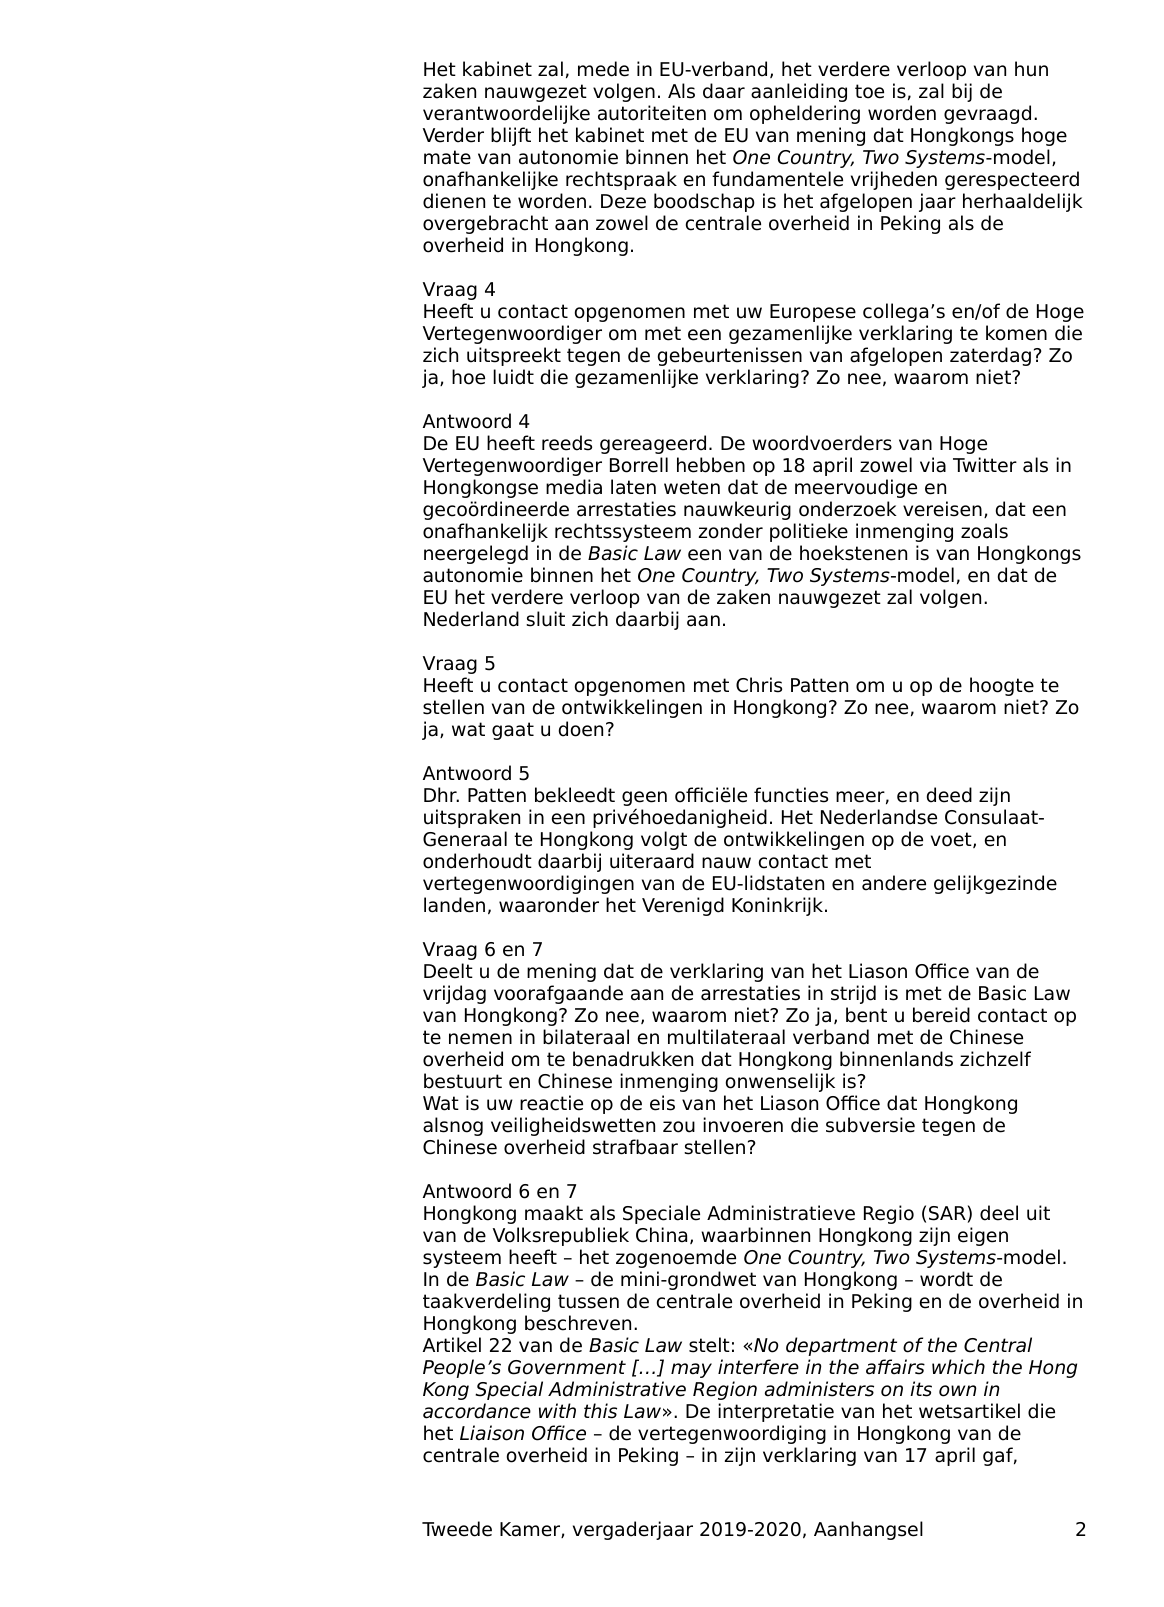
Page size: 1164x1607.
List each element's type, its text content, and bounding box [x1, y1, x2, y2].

text Artikel 22 van de Basic Law stelt: «No department of the Central People’s Government […] may interfere in the affairs which the Hong Kong Special Administrative Region administers on its own in accordance with this Law». De interpretatie van het wetsartikel die het Liaison Office – de vertegenwoordiging in Hongkong van de centrale overheid in Peking – in zijn verklaring van 17 april gaf, [422, 1335, 1087, 1467]
text Heeft u contact opgenomen met uw Europese collega’s en/of de Hoge Vertegenwoordiger om met een gezamenlijke verklaring te komen die zich uitspreekt tegen de gebeurtenissen van afgelopen zaterdag? Zo ja, hoe luidt die gezamenlijke verklaring? Zo nee, waarom niet? [422, 301, 1087, 389]
text Het kabinet zal, mede in EU-verband, het verdere verloop van hun zaken nauwgezet volgen. Als daar aanleiding toe is, zal bij de verantwoordelijke autoriteiten om opheldering worden gevraagd. [422, 59, 1087, 125]
text Antwoord 6 en 7 [422, 1181, 1087, 1203]
text Wat is uw reactie op de eis van het Liason Office dat Hongkong alsnog veiligheidswetten zou invoeren die subversie tegen de Chinese overheid strafbaar stellen? [422, 1093, 1087, 1159]
text Vraag 4 [422, 279, 1087, 301]
text Hongkong maakt als Speciale Administratieve Regio (SAR) deel uit van de Volksrepubliek China, waarbinnen Hongkong zijn eigen systeem heeft – het zogenoemde One Country, Two Systems-model. In de Basic Law – de mini-grondwet van Hongkong – wordt de taakverdeling tussen de centrale overheid in Peking en de overheid in Hongkong beschreven. [422, 1203, 1087, 1335]
text Vraag 6 en 7 [422, 939, 1087, 961]
text Verder blijft het kabinet met de EU van mening dat Hongkongs hoge mate van autonomie binnen het One Country, Two Systems-model, onafhankelijke rechtspraak en fundamentele vrijheden gerespecteerd dienen te worden. Deze boodschap is het afgelopen jaar herhaaldelijk overgebracht aan zowel de centrale overheid in Peking als de overheid in Hongkong. [422, 125, 1087, 257]
text Deelt u de mening dat de verklaring van het Liason Office van de vrijdag voorafgaande aan de arrestaties in strijd is met de Basic Law van Hongkong? Zo nee, waarom niet? Zo ja, bent u bereid contact op te nemen in bilateraal en multilateraal verband met de Chinese overheid om te benadrukken dat Hongkong binnenlands zichzelf bestuurt en Chinese inmenging onwenselijk is? [422, 961, 1087, 1093]
text Antwoord 4 [422, 411, 1087, 433]
text De EU heeft reeds gereageerd. De woordvoerders van Hoge Vertegenwoordiger Borrell hebben op 18 april zowel via Twitter als in Hongkongse media laten weten dat de meervoudige en gecoördineerde arrestaties nauwkeurig onderzoek vereisen, dat een onafhankelijk rechtssysteem zonder politieke inmenging zoals neergelegd in de Basic Law een van de hoekstenen is van Hongkongs autonomie binnen het One Country, Two Systems-model, en dat de EU het verdere verloop van de zaken nauwgezet zal volgen. Nederland sluit zich daarbij aan. [422, 433, 1087, 631]
text Vraag 5 [422, 653, 1087, 675]
text Dhr. Patten bekleedt geen officiële functies meer, en deed zijn uitspraken in een privéhoedanigheid. Het Nederlandse Consulaat-Generaal te Hongkong volgt de ontwikkelingen op de voet, en onderhoudt daarbij uiteraard nauw contact met vertegenwoordigingen van de EU-lidstaten en andere gelijkgezinde landen, waaronder het Verenigd Koninkrijk. [422, 785, 1087, 917]
text Heeft u contact opgenomen met Chris Patten om u op de hoogte te stellen van de ontwikkelingen in Hongkong? Zo nee, waarom niet? Zo ja, wat gaat u doen? [422, 675, 1087, 741]
text Antwoord 5 [422, 763, 1087, 785]
